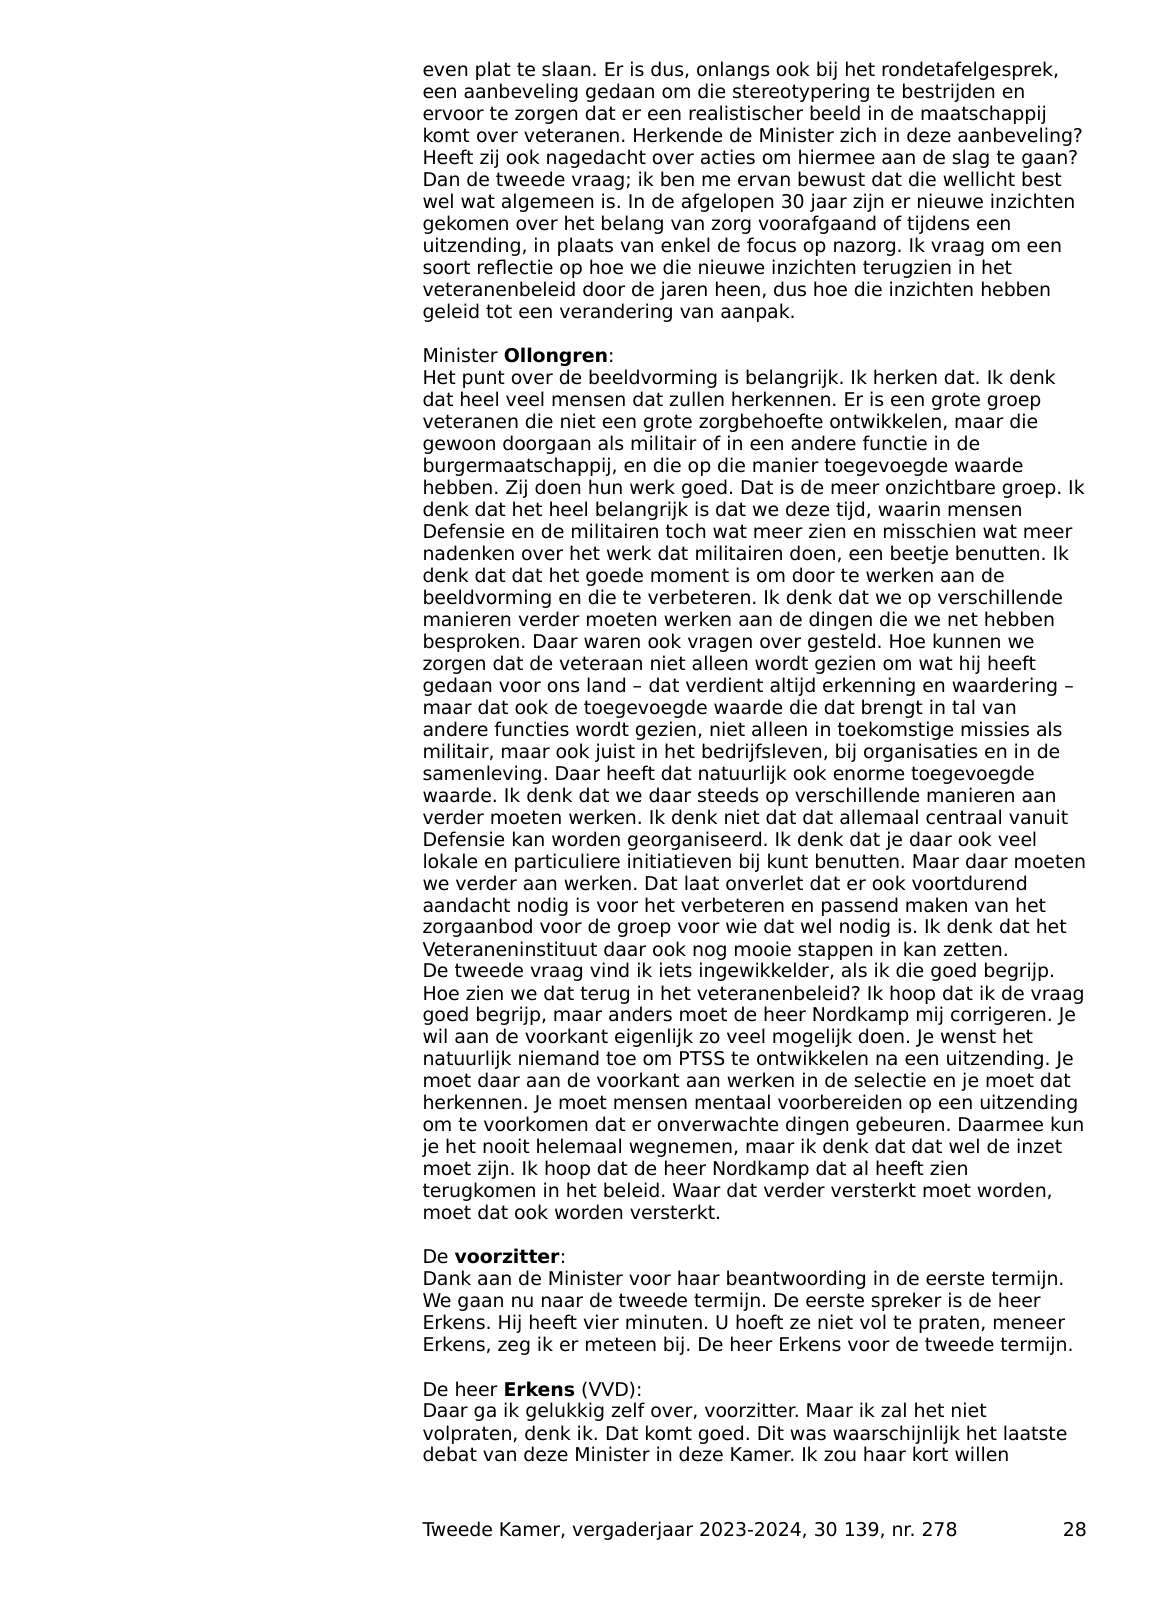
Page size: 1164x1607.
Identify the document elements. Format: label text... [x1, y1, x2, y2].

text Dan de tweede vraag; ik ben me ervan bewust dat die wellicht best wel wat algemeen is. In de afgelopen 30 jaar zijn er nieuwe inzichten gekomen over het belang van zorg voorafgaand of tijdens een uitzending, in plaats van enkel de focus op nazorg. Ik vraag om een soort reflectie op hoe we die nieuwe inzichten terugzien in het veteranenbeleid door de jaren heen, dus hoe die inzichten hebben geleid tot een verandering van aanpak. [422, 169, 1087, 323]
text De voorzitter: [422, 1246, 1087, 1268]
text Minister Ollongren: [422, 345, 1087, 367]
text De heer Erkens (VVD): [422, 1378, 1087, 1400]
text Dank aan de Minister voor haar beantwoording in de eerste termijn. We gaan nu naar de tweede termijn. De eerste spreker is de heer Erkens. Hij heeft vier minuten. U hoeft ze niet vol te praten, meneer Erkens, zeg ik er meteen bij. De heer Erkens voor de tweede termijn. [422, 1268, 1087, 1356]
text De tweede vraag vind ik iets ingewikkelder, als ik die goed begrijp. Hoe zien we dat terug in het veteranenbeleid? Ik hoop dat ik de vraag goed begrijp, maar anders moet de heer Nordkamp mij corrigeren. Je wil aan de voorkant eigenlijk zo veel mogelijk doen. Je wenst het natuurlijk niemand toe om PTSS te ontwikkelen na een uitzending. Je moet daar aan de voorkant aan werken in de selectie en je moet dat herkennen. Je moet mensen mentaal voorbereiden op een uitzending om te voorkomen dat er onverwachte dingen gebeuren. Daarmee kun je het nooit helemaal wegnemen, maar ik denk dat dat wel de inzet moet zijn. Ik hoop dat de heer Nordkamp dat al heeft zien terugkomen in het beleid. Waar dat verder versterkt moet worden, moet dat ook worden versterkt. [422, 960, 1087, 1224]
text Het punt over de beeldvorming is belangrijk. Ik herken dat. Ik denk dat heel veel mensen dat zullen herkennen. Er is een grote groep veteranen die niet een grote zorgbehoefte ontwikkelen, maar die gewoon doorgaan als militair of in een andere functie in de burgermaatschappij, en die op die manier toegevoegde waarde hebben. Zij doen hun werk goed. Dat is de meer onzichtbare groep. Ik denk dat het heel belangrijk is dat we deze tijd, waarin mensen Defensie en de militairen toch wat meer zien en misschien wat meer nadenken over het werk dat militairen doen, een beetje benutten. Ik denk dat dat het goede moment is om door te werken aan de beeldvorming en die te verbeteren. Ik denk dat we op verschillende manieren verder moeten werken aan de dingen die we net hebben besproken. Daar waren ook vragen over gesteld. Hoe kunnen we zorgen dat de veteraan niet alleen wordt gezien om wat hij heeft gedaan voor ons land – dat verdient altijd erkenning en waardering – maar dat ook de toegevoegde waarde die dat brengt in tal van andere functies wordt gezien, niet alleen in toekomstige missies als militair, maar ook juist in het bedrijfsleven, bij organisaties en in de samenleving. Daar heeft dat natuurlijk ook enorme toegevoegde waarde. Ik denk dat we daar steeds op verschillende manieren aan verder moeten werken. Ik denk niet dat dat allemaal centraal vanuit Defensie kan worden georganiseerd. Ik denk dat je daar ook veel lokale en particuliere initiatieven bij kunt benutten. Maar daar moeten we verder aan werken. Dat laat onverlet dat er ook voortdurend aandacht nodig is voor het verbeteren en passend maken van het zorgaanbod voor de groep voor wie dat wel nodig is. Ik denk dat het Veteraneninstituut daar ook nog mooie stappen in kan zetten. [422, 367, 1087, 960]
text even plat te slaan. Er is dus, onlangs ook bij het rondetafelgesprek, een aanbeveling gedaan om die stereotypering te bestrijden en ervoor te zorgen dat er een realistischer beeld in de maatschappij komt over veteranen. Herkende de Minister zich in deze aanbeveling? Heeft zij ook nagedacht over acties om hiermee aan de slag te gaan? [422, 59, 1087, 169]
text Daar ga ik gelukkig zelf over, voorzitter. Maar ik zal het niet volpraten, denk ik. Dat komt goed. Dit was waarschijnlijk het laatste debat van deze Minister in deze Kamer. Ik zou haar kort willen [422, 1400, 1087, 1466]
